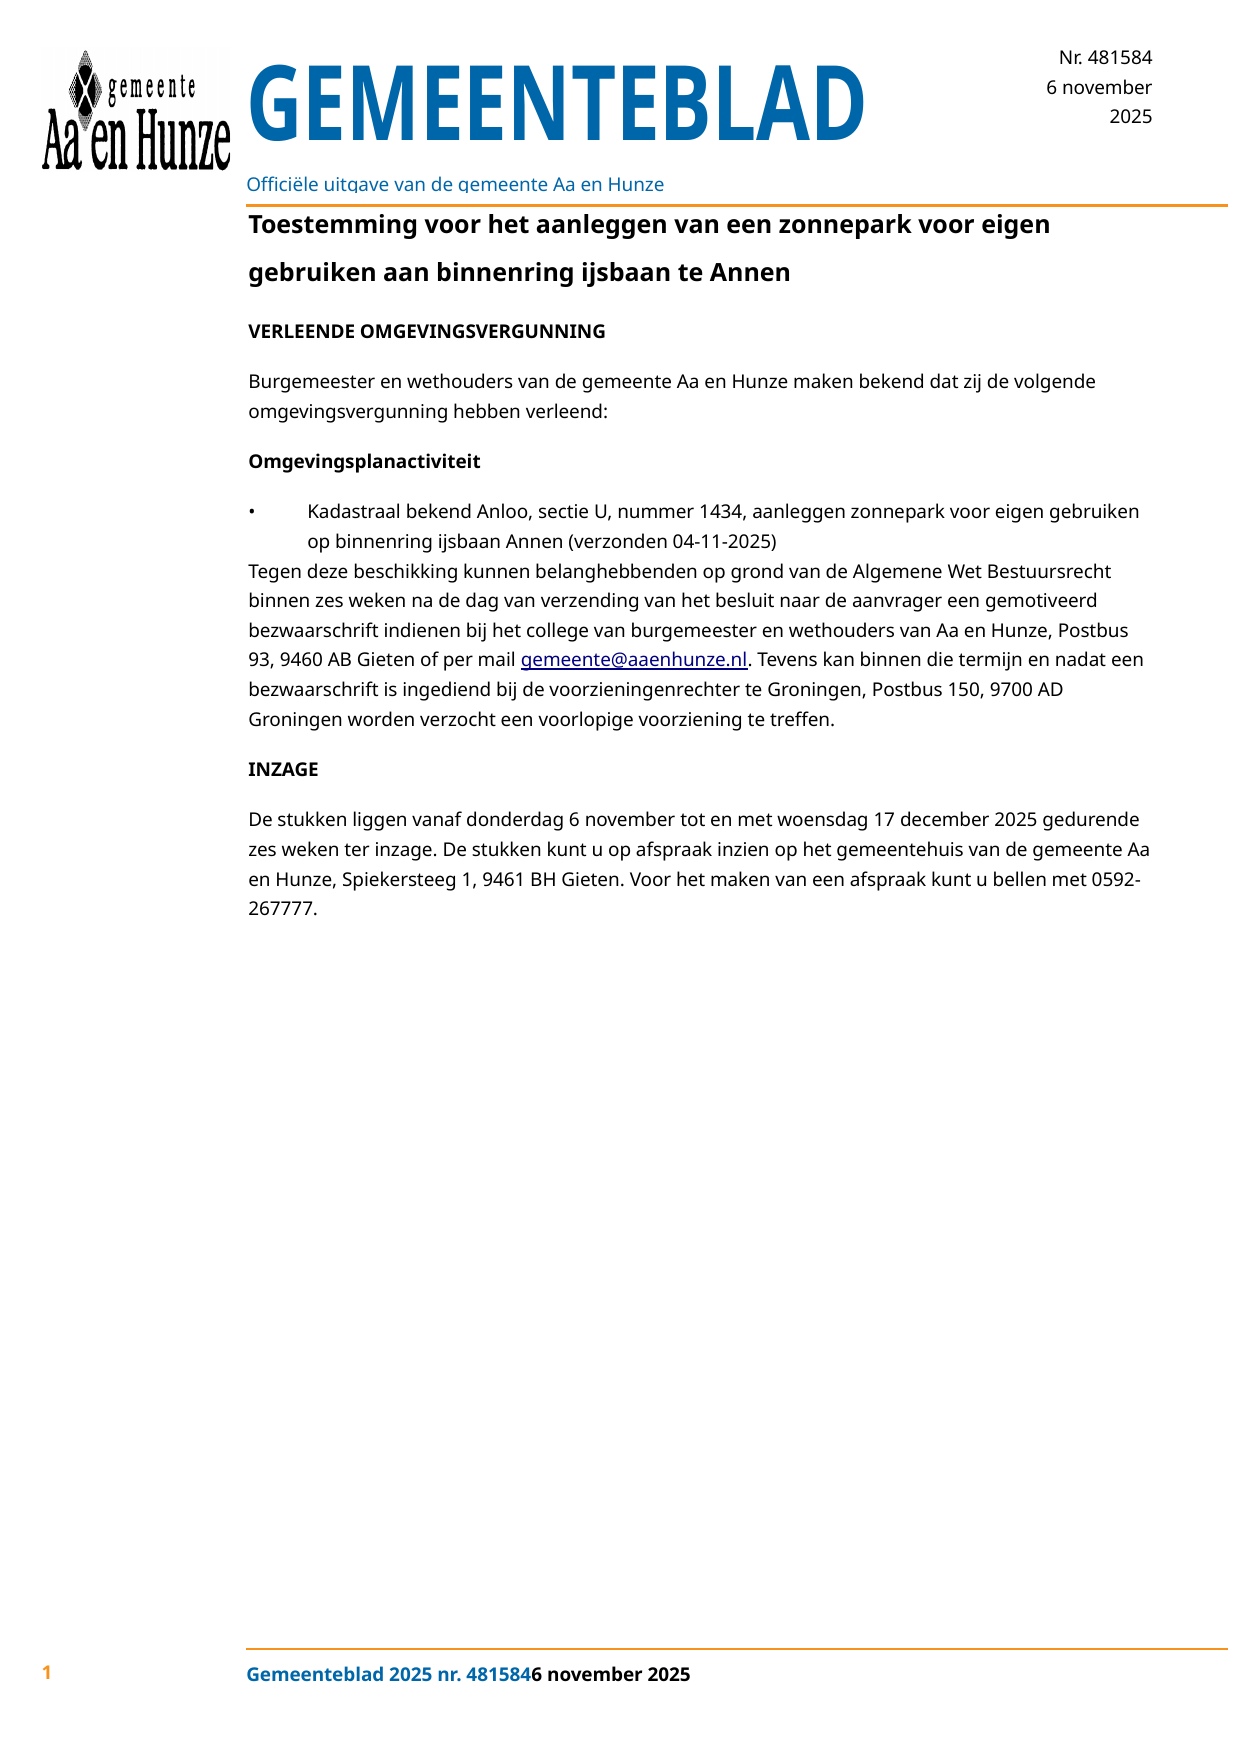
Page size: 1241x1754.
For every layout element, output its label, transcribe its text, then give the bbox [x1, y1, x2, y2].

text VERLEENDE OMGEVINGSVERGUNNING [248, 318, 1152, 344]
list Kadastraal bekend Anloo, sectie U, nummer 1434, aanleggen zonnepark voor eigen gebruiken op binnenring ijsbaan Annen (verzonden 04-11-2025) [248, 499, 1152, 554]
text Tegen deze beschikking kunnen belanghebbenden op grond van de Algemene Wet Bestuursrecht binnen zes weken na de dag van verzending van het besluit naar de aanvrager een gemotiveerd bezwaarschrift indienen bij het college van burgemeester en wethouders van Aa en Hunze, Postbus 93, 9460 AB Gieten of per mail gemeente@aaenhunze.nl. Tevens kan binnen die termijn en nadat een bezwaarschrift is ingediend bij de voorzieningenrechter te Groningen, Postbus 150, 9700 AD Groningen worden verzocht een voorlopige voorziening te treffen. [248, 558, 1152, 732]
text INZAGE [248, 756, 1152, 782]
text Burgemeester en wethouders van de gemeente Aa en Hunze maken bekend dat zij de volgende omgevingsvergunning hebben verleend: [248, 368, 1152, 424]
text De stukken liggen vanaf donderdag 6 november tot en met woensdag 17 december 2025 gedurende zes weken ter inzage. De stukken kunt u op afspraak inzien op het gemeentehuis van de gemeente Aa en Hunze, Spiekersteeg 1, 9461 BH Gieten. Voor het maken van een afspraak kunt u bellen met 0592-267777. [248, 807, 1152, 921]
text Omgevingsplanactiviteit [248, 448, 1152, 474]
text Toestemming voor het aanleggen van een zonnepark voor eigen gebruiken aan binnenring ijsbaan te Annen [248, 207, 1152, 288]
picture [41, 47, 231, 172]
